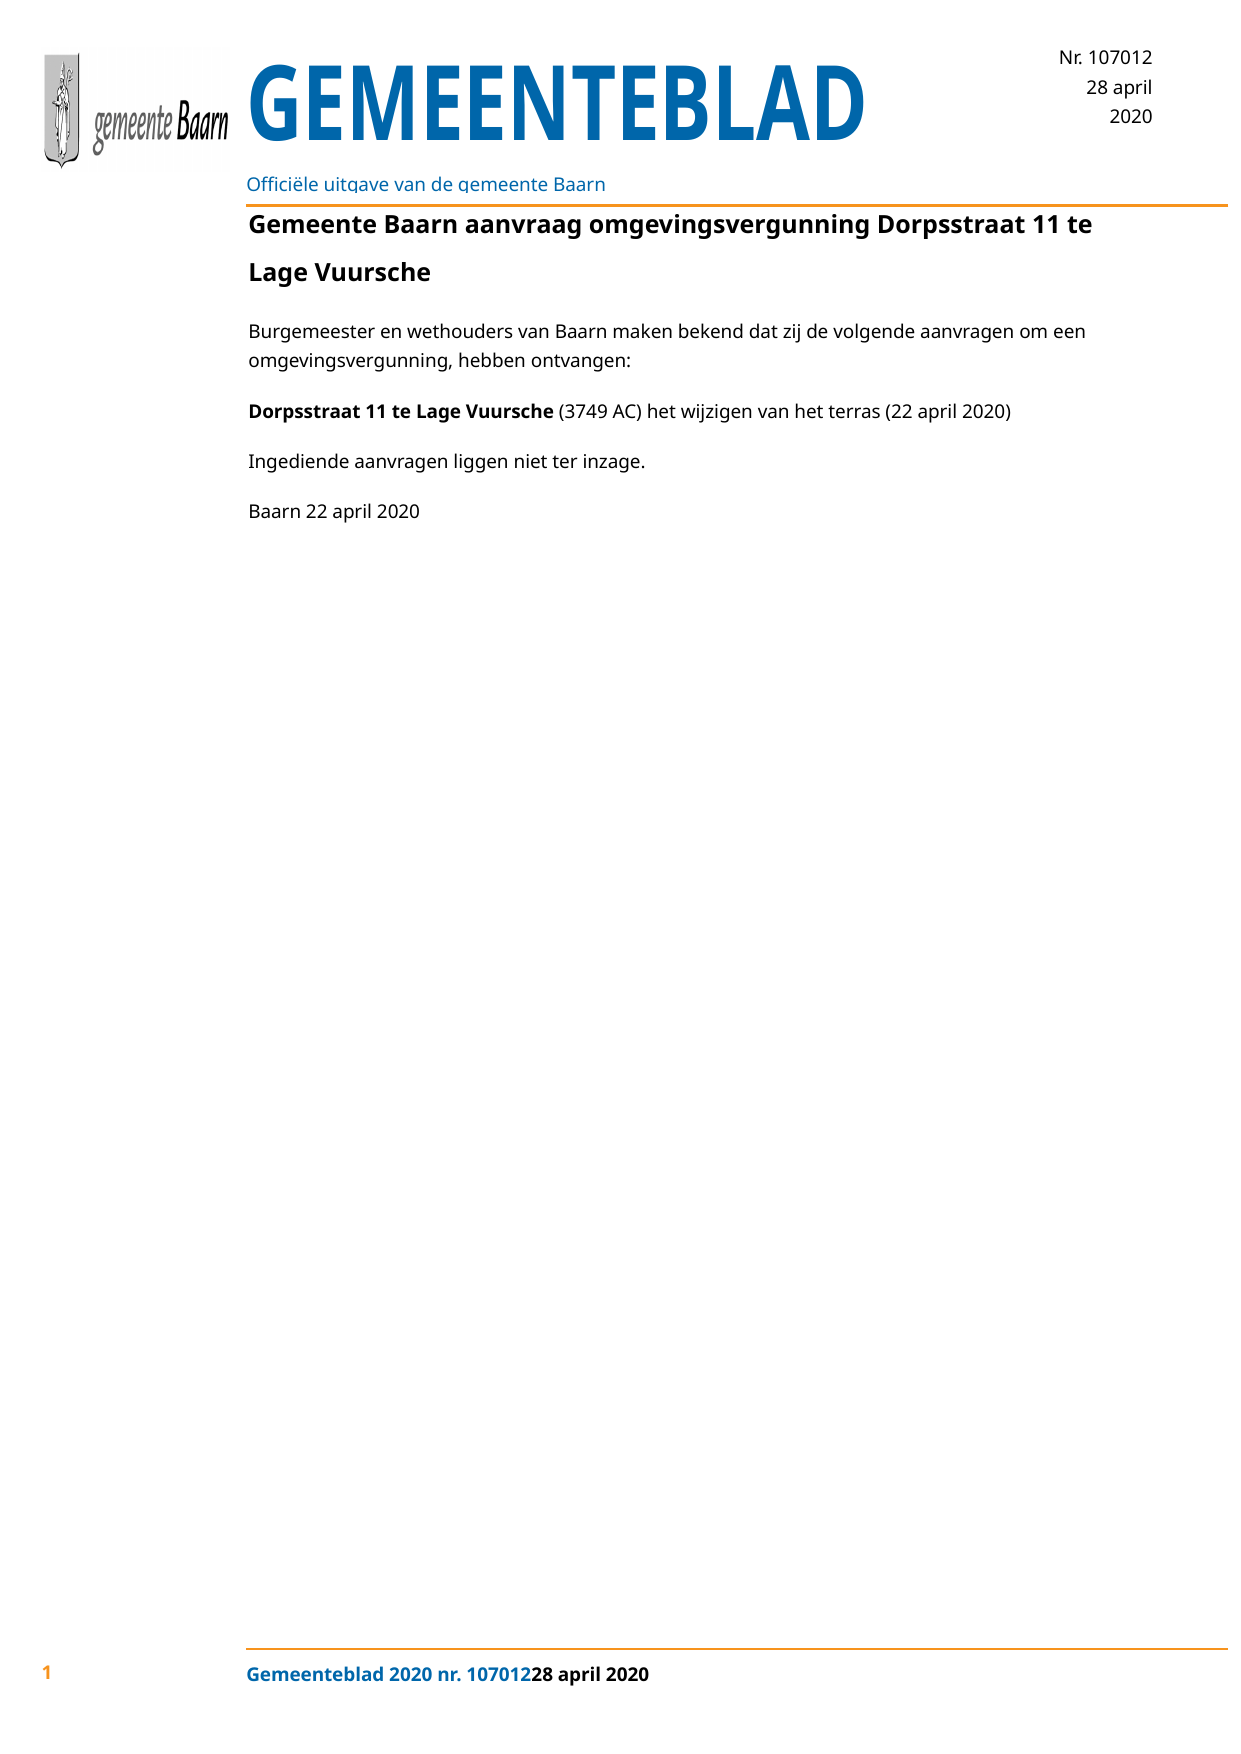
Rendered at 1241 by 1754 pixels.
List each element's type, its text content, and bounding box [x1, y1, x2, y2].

text Burgemeester en wethouders van Baarn maken bekend dat zij de volgende aanvragen om een omgevingsvergunning, hebben ontvangen: [248, 318, 1152, 373]
text Dorpsstraat 11 te Lage Vuursche (3749 AC) het wijzigen van het terras (22 april 2020) [248, 398, 1152, 424]
text Baarn 22 april 2020 [248, 499, 1152, 524]
text Ingediende aanvragen liggen niet ter inzage. [248, 448, 1152, 474]
text Gemeente Baarn aanvraag omgevingsvergunning Dorpsstraat 11 te Lage Vuursche [248, 207, 1152, 288]
picture [41, 47, 231, 172]
